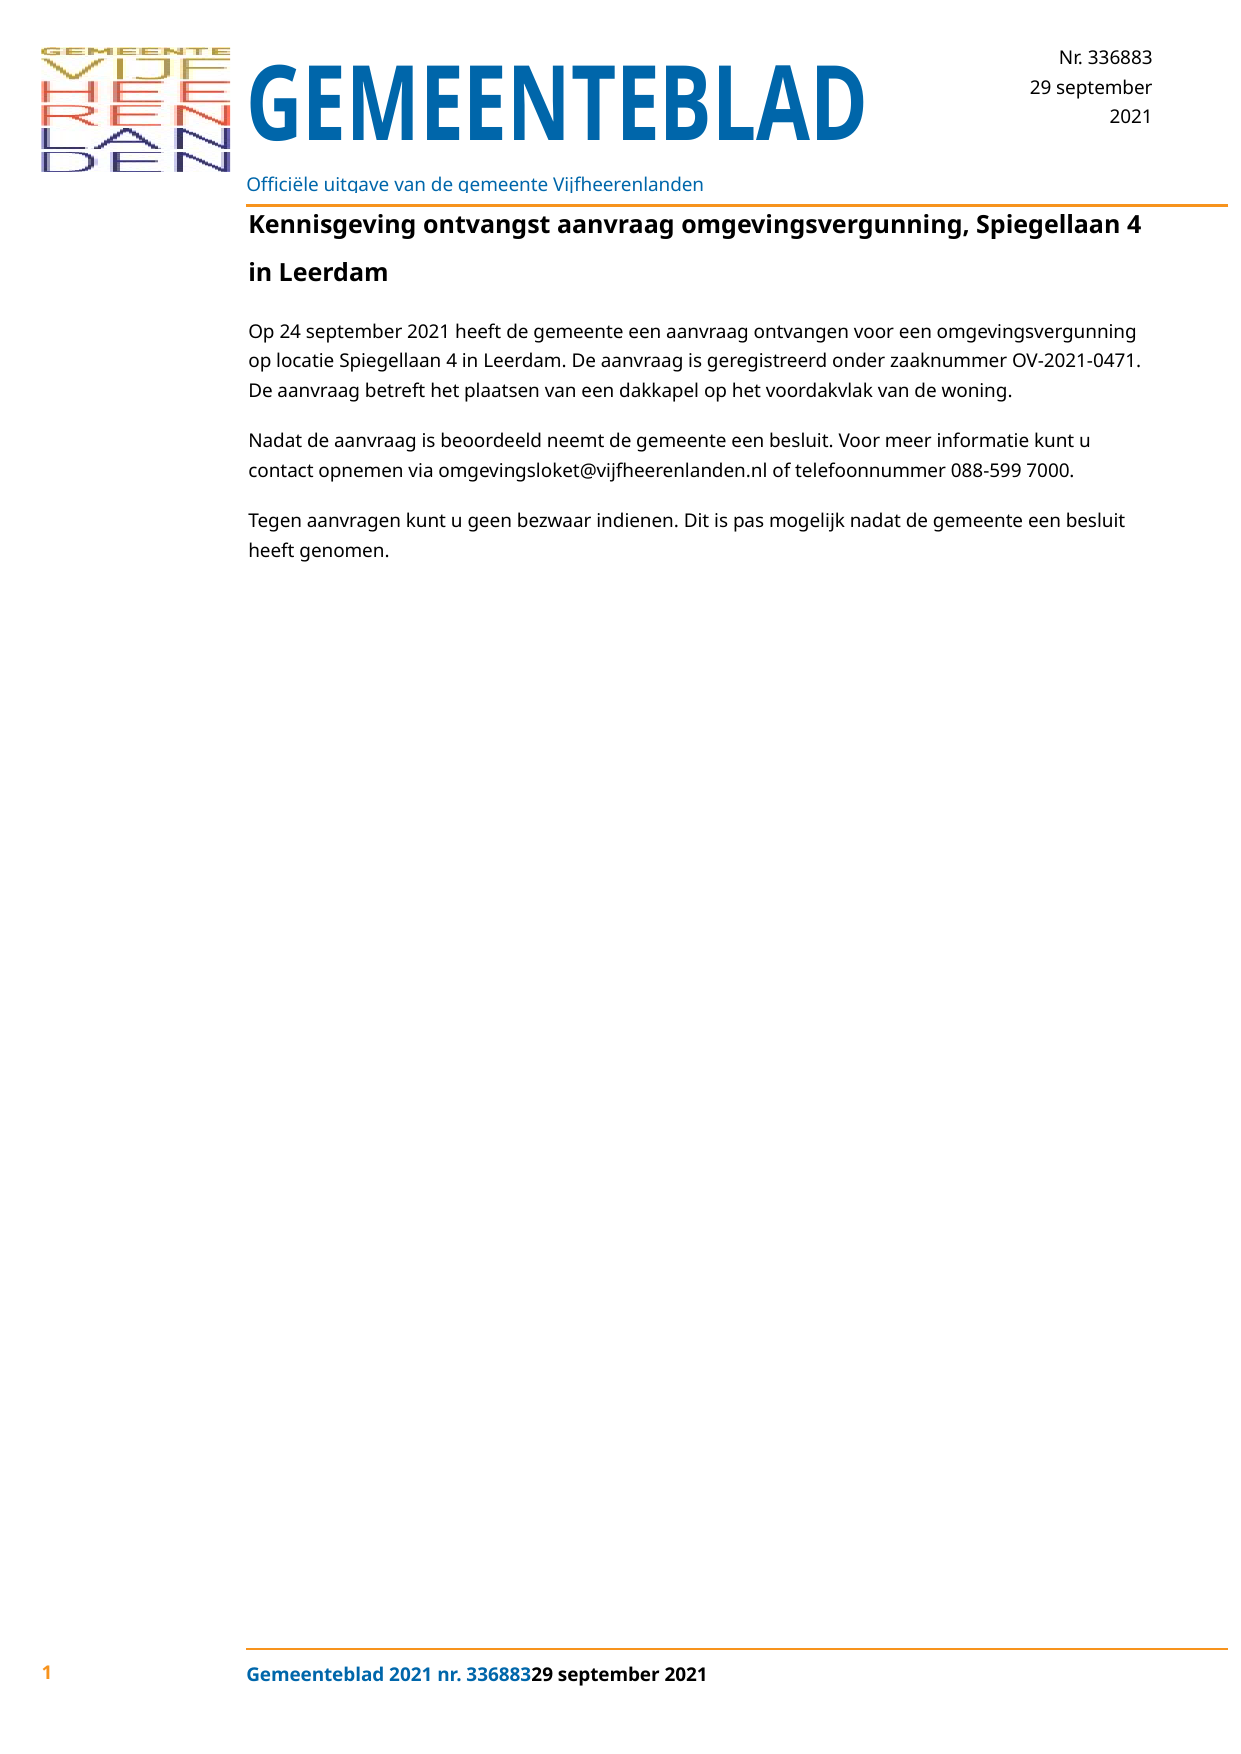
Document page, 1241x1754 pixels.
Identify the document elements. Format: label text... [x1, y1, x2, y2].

text Op 24 september 2021 heeft de gemeente een aanvraag ontvangen voor een omgevingsvergunning op locatie Spiegellaan 4 in Leerdam. De aanvraag is geregistreerd onder zaaknummer OV-2021-0471. De aanvraag betreft het plaatsen van een dakkapel op het voordakvlak van de woning. [248, 318, 1152, 403]
text Nadat de aanvraag is beoordeeld neemt de gemeente een besluit. Voor meer informatie kunt u contact opnemen via omgevingsloket@vijfheerenlanden.nl of telefoonnummer 088-599 7000. [248, 427, 1152, 483]
text Tegen aanvragen kunt u geen bezwaar indienen. Dit is pas mogelijk nadat de gemeente een besluit heeft genomen. [248, 507, 1152, 563]
picture [41, 47, 231, 172]
text Kennisgeving ontvangst aanvraag omgevingsvergunning, Spiegellaan 4 in Leerdam [248, 207, 1152, 288]
